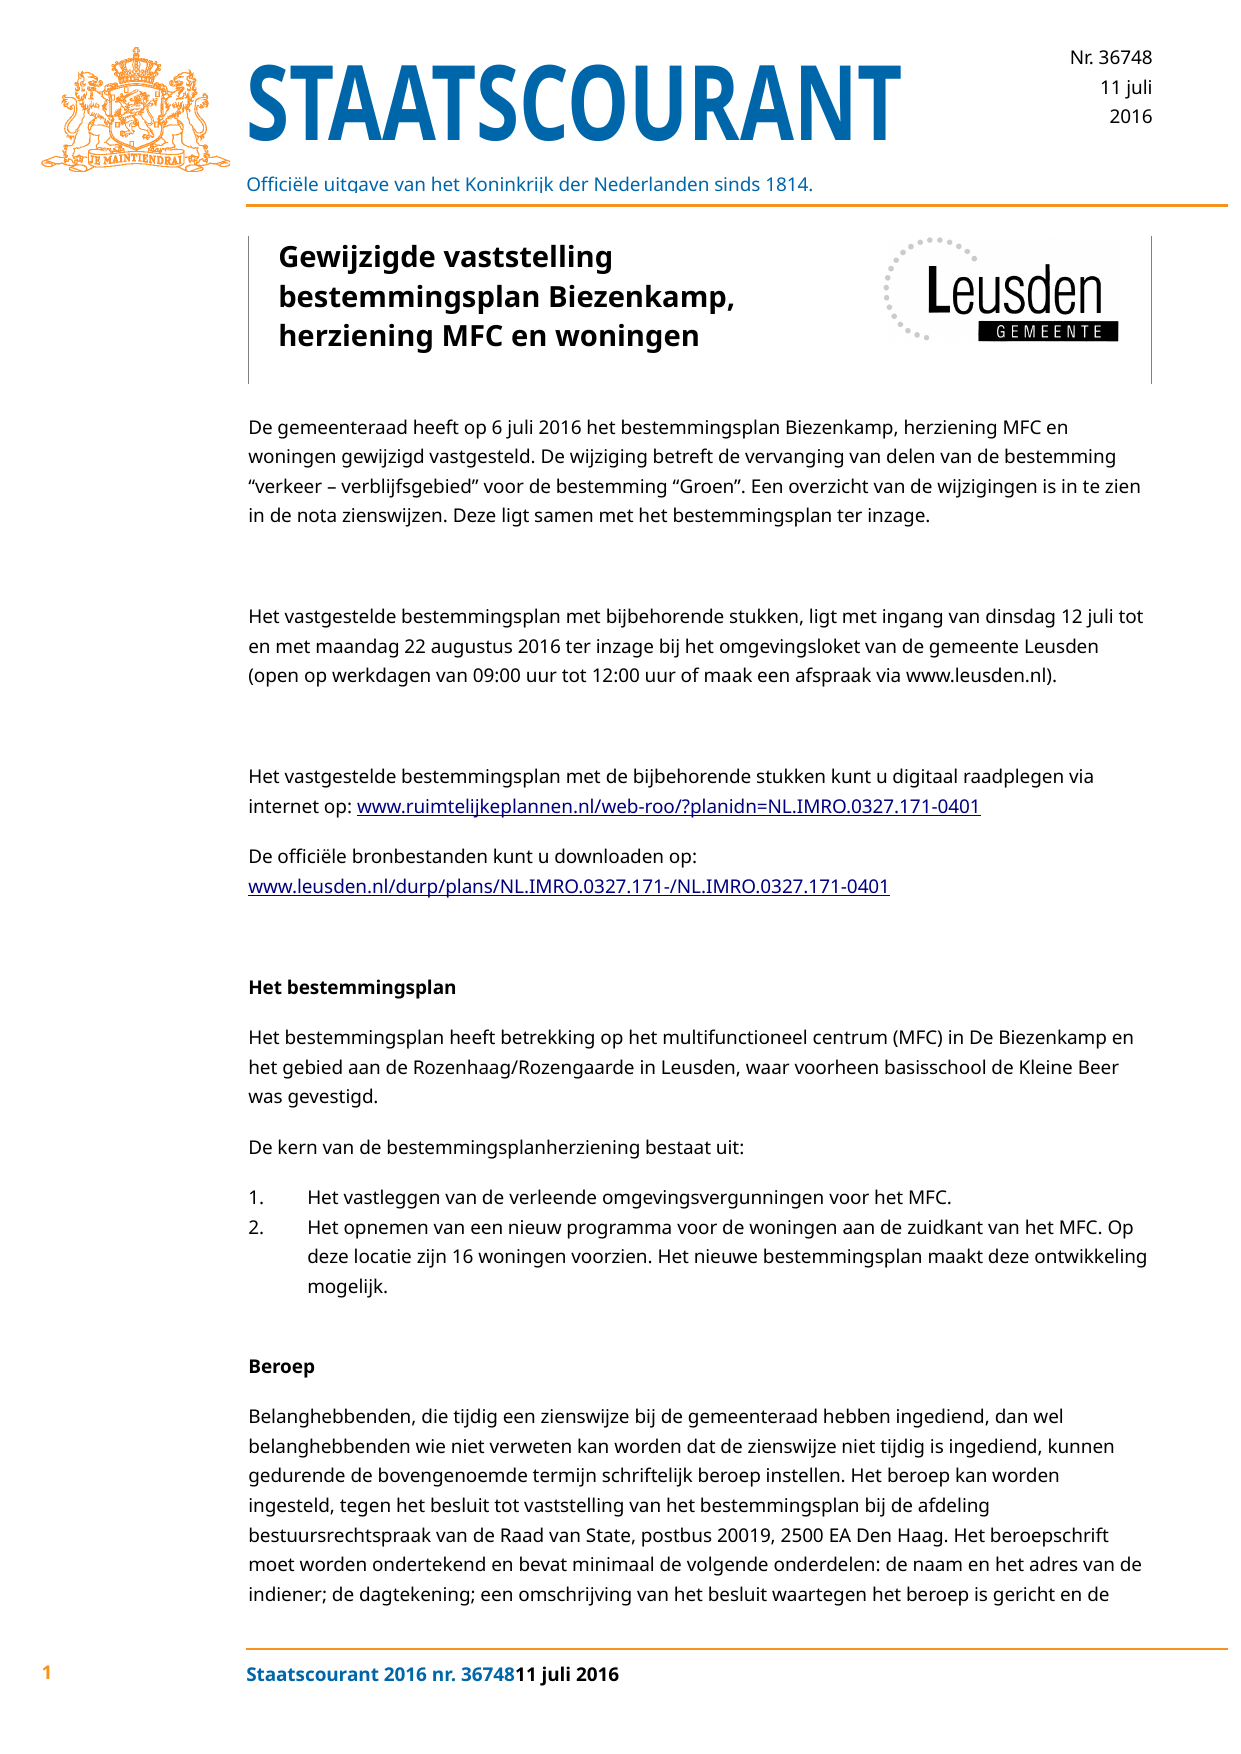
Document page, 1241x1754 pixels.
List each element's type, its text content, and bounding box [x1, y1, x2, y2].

text Beroep [248, 1353, 1152, 1379]
text Het bestemmingsplan [248, 974, 1152, 1000]
picture [41, 47, 231, 172]
text Belanghebbenden, die tijdig een zienswijze bij de gemeenteraad hebben ingediend, dan wel belanghebbenden wie niet verweten kan worden dat de zienswijze niet tijdig is ingediend, kunnen gedurende de bovengenoemde termijn schriftelijk beroep instellen. Het beroep kan worden ingesteld, tegen het besluit tot vaststelling van het bestemmingsplan bij de afdeling bestuursrechtspraak van de Raad van State, postbus 20019, 2500 EA Den Haag. Het beroepschrift moet worden ondertekend en bevat minimaal de volgende onderdelen: de naam en het adres van de indiener; de dagtekening; een omschrijving van het besluit waartegen het beroep is gericht en de [248, 1403, 1152, 1607]
list Het vastleggen van de verleende omgevingsvergunningen voor het MFC. [248, 1184, 1152, 1210]
text De gemeenteraad heeft op 6 juli 2016 het bestemmingsplan Biezenkamp, herziening MFC en woningen gewijzigd vastgesteld. De wijziging betreft de vervanging van delen van de bestemming “verkeer – verblijfsgebied” voor de bestemming “Groen”. Een overzicht van de wijzigingen is in te zien in de nota zienswijzen. Deze ligt samen met het bestemmingsplan ter inzage. [248, 414, 1152, 528]
text Het vastgestelde bestemmingsplan met bijbehorende stukken, ligt met ingang van dinsdag 12 juli tot en met maandag 22 augustus 2016 ter inzage bij het omgevingsloket van de gemeente Leusden (open op werkdagen van 09:00 uur tot 12:00 uur of maak een afspraak via www.leusden.nl). [248, 603, 1152, 688]
table_header [850, 236, 1151, 384]
text De officiële bronbestanden kunt u downloaden op: www.leusden.nl/durp/plans/NL.IMRO.0327.171-/NL.IMRO.0327.171-0401 [248, 843, 1152, 899]
table_header Gewijzigde vaststelling bestemmingsplan Biezenkamp, herziening MFC en woningen [249, 236, 850, 384]
text Het bestemmingsplan heeft betrekking op het multifunctioneel centrum (MFC) in De Biezenkamp en het gebied aan de Rozenhaag/Rozengaarde in Leusden, waar voorheen basisschool de Kleine Beer was gevestigd. [248, 1024, 1152, 1109]
picture [882, 236, 1119, 342]
text De kern van de bestemmingsplanherziening bestaat uit: [248, 1134, 1152, 1160]
list Het opnemen van een nieuw programma voor de woningen aan de zuidkant van het MFC. Op deze locatie zijn 16 woningen voorzien. Het nieuwe bestemmingsplan maakt deze ontwikkeling mogelijk. [248, 1214, 1152, 1299]
text Het vastgestelde bestemmingsplan met de bijbehorende stukken kunt u digitaal raadplegen via internet op: www.ruimtelijkeplannen.nl/web-roo/?planidn=NL.IMRO.0327.171-0401 [248, 763, 1152, 819]
